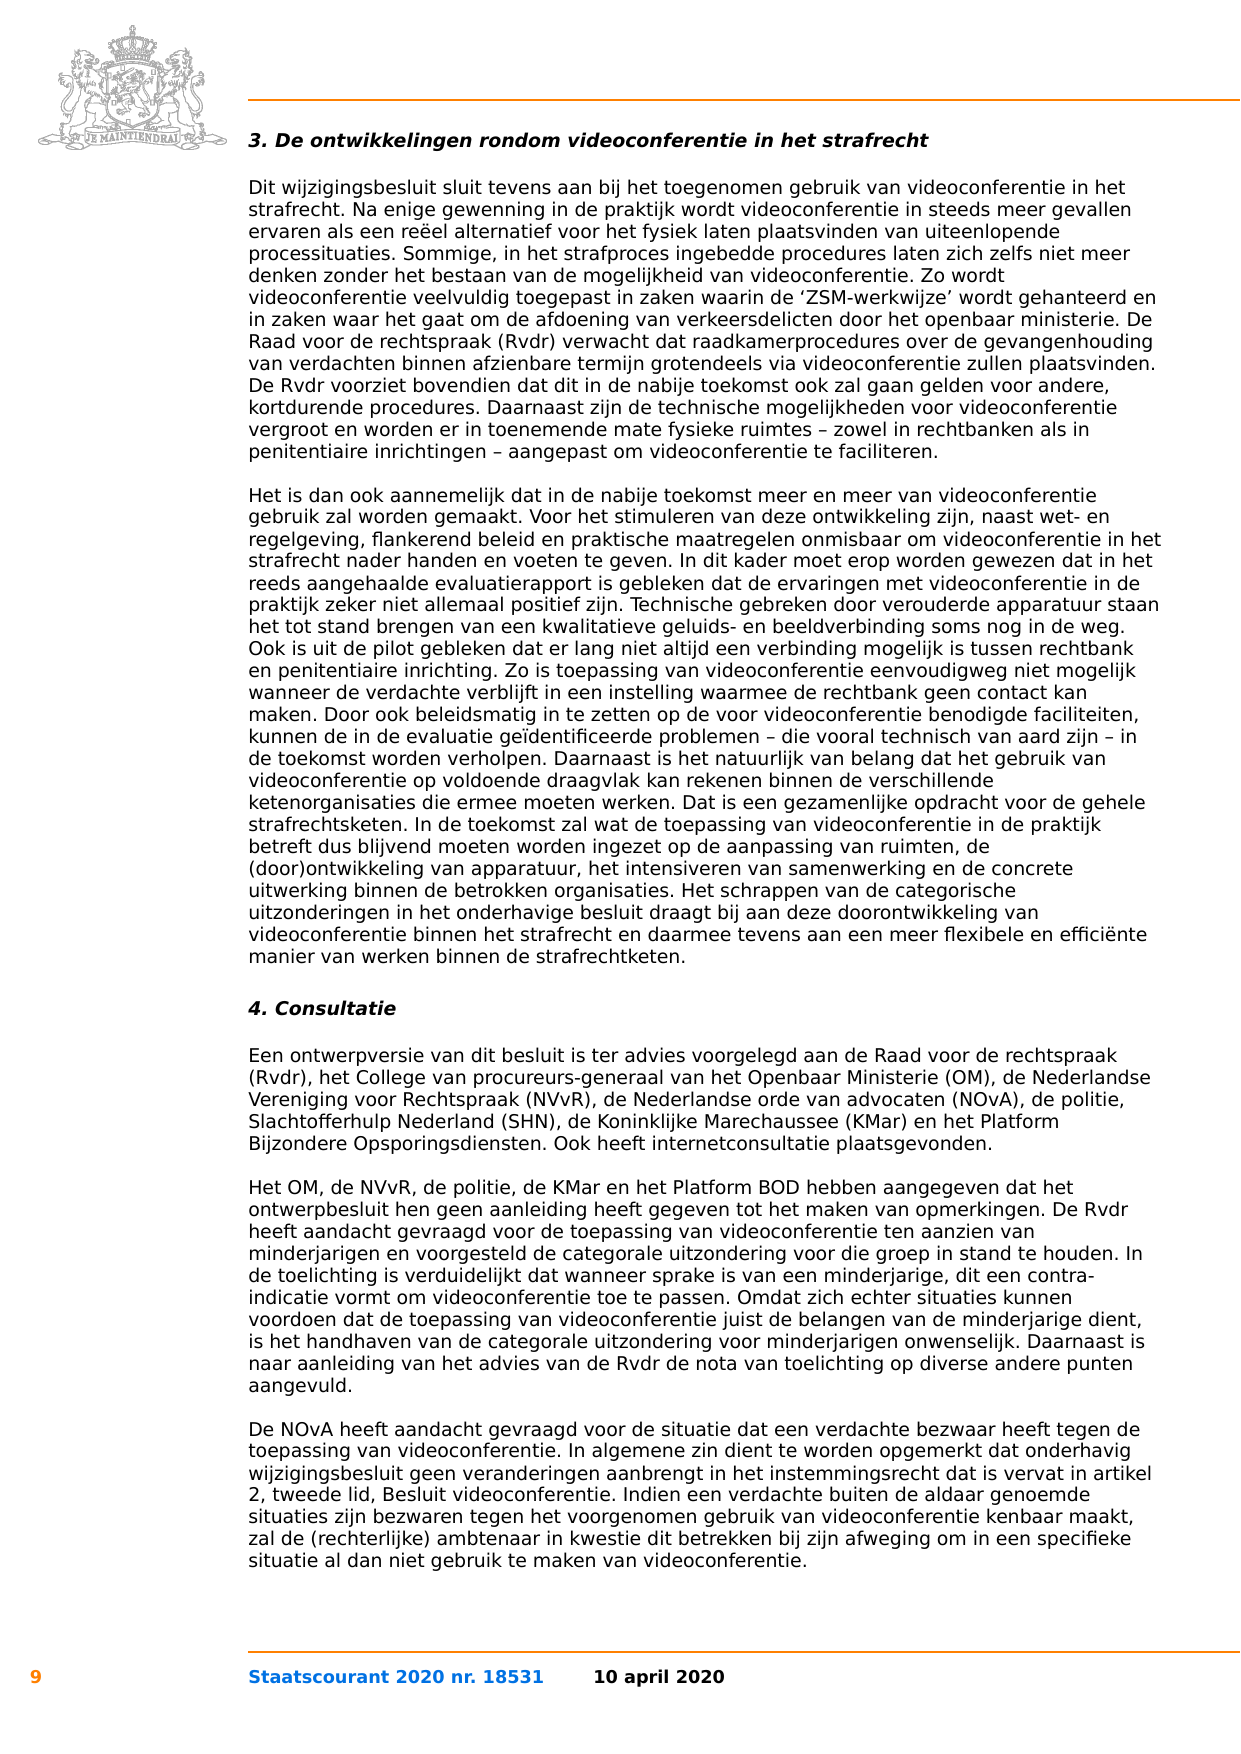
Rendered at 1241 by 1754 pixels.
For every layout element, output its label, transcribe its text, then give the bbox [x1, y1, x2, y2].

subtitle 4. Consultatie [248, 998, 1163, 1020]
subtitle 3. De ontwikkelingen rondom videoconferentie in het strafrecht [248, 130, 1163, 152]
text Dit wijzigingsbesluit sluit tevens aan bij het toegenomen gebruik van videoconferentie in het strafrecht. Na enige gewenning in de praktijk wordt videoconferentie in steeds meer gevallen ervaren als een reëel alternatief voor het fysiek laten plaatsvinden van uiteenlopende processituaties. Sommige, in het strafproces ingebedde procedures laten zich zelfs niet meer denken zonder het bestaan van de mogelijkheid van videoconferentie. Zo wordt videoconferentie veelvuldig toegepast in zaken waarin de ‘ZSM-werkwijze’ wordt gehanteerd en in zaken waar het gaat om de afdoening van verkeersdelicten door het openbaar ministerie. De Raad voor de rechtspraak (Rvdr) verwacht dat raadkamerprocedures over de gevangenhouding van verdachten binnen afzienbare termijn grotendeels via videoconferentie zullen plaatsvinden. De Rvdr voorziet bovendien dat dit in de nabije toekomst ook zal gaan gelden voor andere, kortdurende procedures. Daarnaast zijn de technische mogelijkheden voor videoconferentie vergroot en worden er in toenemende mate fysieke ruimtes – zowel in rechtbanken als in penitentiaire inrichtingen – aangepast om videoconferentie te faciliteren. [248, 177, 1163, 463]
picture [38, 25, 227, 150]
text Het is dan ook aannemelijk dat in de nabije toekomst meer en meer van videoconferentie gebruik zal worden gemaakt. Voor het stimuleren van deze ontwikkeling zijn, naast wet- en regelgeving, flankerend beleid en praktische maatregelen onmisbaar om videoconferentie in het strafrecht nader handen en voeten te geven. In dit kader moet erop worden gewezen dat in het reeds aangehaalde evaluatierapport is gebleken dat de ervaringen met videoconferentie in de praktijk zeker niet allemaal positief zijn. Technische gebreken door verouderde apparatuur staan het tot stand brengen van een kwalitatieve geluids- en beeldverbinding soms nog in de weg. Ook is uit de pilot gebleken dat er lang niet altijd een verbinding mogelijk is tussen rechtbank en penitentiaire inrichting. Zo is toepassing van videoconferentie eenvoudigweg niet mogelijk wanneer de verdachte verblijft in een instelling waarmee de rechtbank geen contact kan maken. Door ook beleidsmatig in te zetten op de voor videoconferentie benodigde faciliteiten, kunnen de in de evaluatie geïdentificeerde problemen – die vooral technisch van aard zijn – in de toekomst worden verholpen. Daarnaast is het natuurlijk van belang dat het gebruik van videoconferentie op voldoende draagvlak kan rekenen binnen de verschillende ketenorganisaties die ermee moeten werken. Dat is een gezamenlijke opdracht voor de gehele strafrechtsketen. In de toekomst zal wat de toepassing van videoconferentie in de praktijk betreft dus blijvend moeten worden ingezet op de aanpassing van ruimten, de (door)ontwikkeling van apparatuur, het intensiveren van samenwerking en de concrete uitwerking binnen de betrokken organisaties. Het schrappen van de categorische uitzonderingen in het onderhavige besluit draagt bij aan deze doorontwikkeling van videoconferentie binnen het strafrecht en daarmee tevens aan een meer flexibele en efficiënte manier van werken binnen de strafrechtketen. [248, 484, 1163, 968]
text Een ontwerpversie van dit besluit is ter advies voorgelegd aan de Raad voor de rechtspraak (Rvdr), het College van procureurs-generaal van het Openbaar Ministerie (OM), de Nederlandse Vereniging voor Rechtspraak (NVvR), de Nederlandse orde van advocaten (NOvA), de politie, Slachtofferhulp Nederland (SHN), de Koninklijke Marechaussee (KMar) en het Platform Bijzondere Opsporingsdiensten. Ook heeft internetconsultatie plaatsgevonden. [248, 1045, 1163, 1155]
text Het OM, de NVvR, de politie, de KMar en het Platform BOD hebben aangegeven dat het ontwerpbesluit hen geen aanleiding heeft gegeven tot het maken van opmerkingen. De Rvdr heeft aandacht gevraagd voor de toepassing van videoconferentie ten aanzien van minderjarigen en voorgesteld de categorale uitzondering voor die groep in stand te houden. In de toelichting is verduidelijkt dat wanneer sprake is van een minderjarige, dit een contra-indicatie vormt om videoconferentie toe te passen. Omdat zich echter situaties kunnen voordoen dat de toepassing van videoconferentie juist de belangen van de minderjarige dient, is het handhaven van de categorale uitzondering voor minderjarigen onwenselijk. Daarnaast is naar aanleiding van het advies van de Rvdr de nota van toelichting op diverse andere punten aangevuld. [248, 1177, 1163, 1397]
text De NOvA heeft aandacht gevraagd voor de situatie dat een verdachte bezwaar heeft tegen de toepassing van videoconferentie. In algemene zin dient te worden opgemerkt dat onderhavig wijzigingsbesluit geen veranderingen aanbrengt in het instemmingsrecht dat is vervat in artikel 2, tweede lid, Besluit videoconferentie. Indien een verdachte buiten de aldaar genoemde situaties zijn bezwaren tegen het voorgenomen gebruik van videoconferentie kenbaar maakt, zal de (rechterlijke) ambtenaar in kwestie dit betrekken bij zijn afweging om in een specifieke situatie al dan niet gebruik te maken van videoconferentie. [248, 1418, 1163, 1572]
